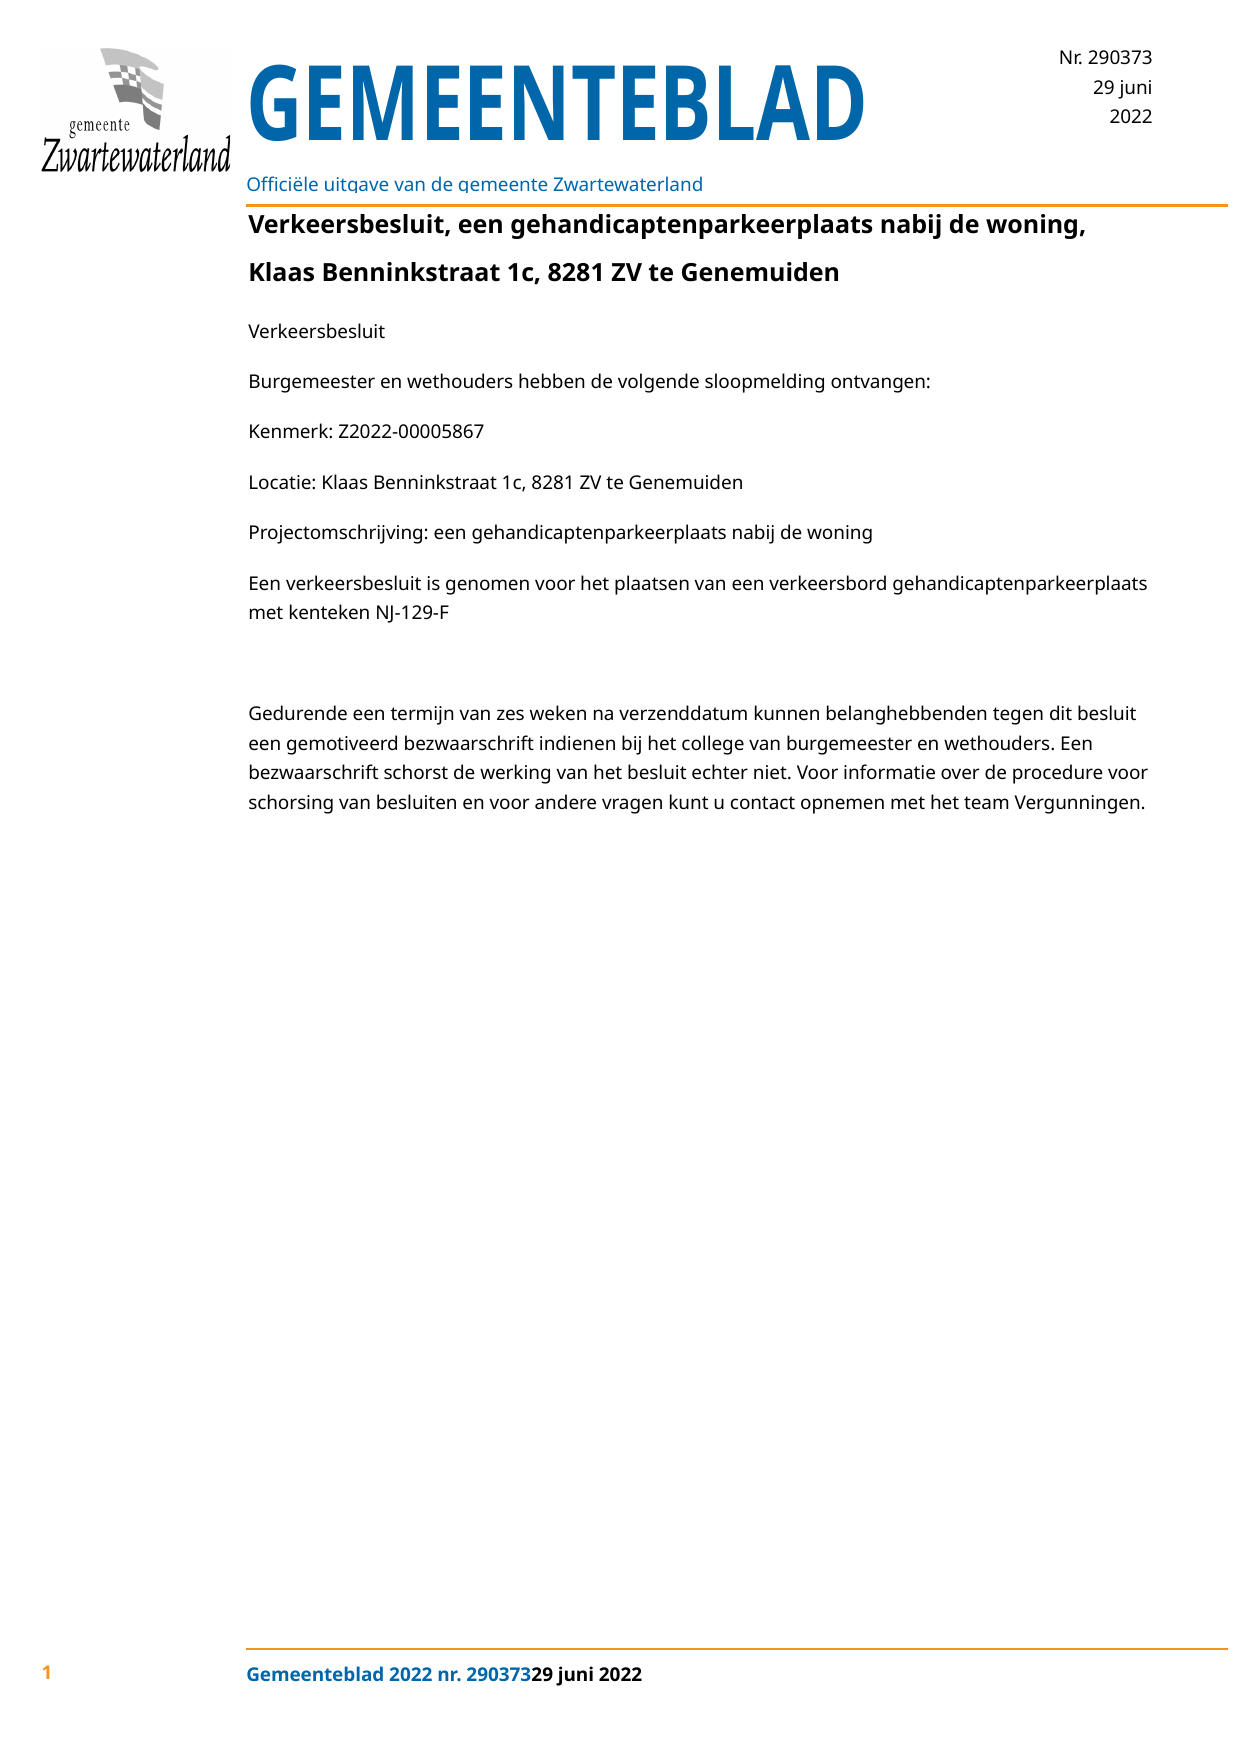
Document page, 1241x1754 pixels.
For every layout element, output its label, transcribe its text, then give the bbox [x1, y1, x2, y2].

text Projectomschrijving: een gehandicaptenparkeerplaats nabij de woning [248, 519, 1152, 545]
text Locatie: Klaas Benninkstraat 1c, 8281 ZV te Genemuiden [248, 469, 1152, 495]
picture [41, 47, 231, 172]
text Gedurende een termijn van zes weken na verzenddatum kunnen belanghebbenden tegen dit besluit een gemotiveerd bezwaarschrift indienen bij het college van burgemeester en wethouders. Een bezwaarschrift schorst de werking van het besluit echter niet. Voor informatie over de procedure voor schorsing van besluiten en voor andere vragen kunt u contact opnemen met het team Vergunningen. [248, 700, 1152, 815]
text Kenmerk: Z2022-00005867 [248, 419, 1152, 444]
text Verkeersbesluit [248, 318, 1152, 344]
text Burgemeester en wethouders hebben de volgende sloopmelding ontvangen: [248, 368, 1152, 394]
text Verkeersbesluit, een gehandicaptenparkeerplaats nabij de woning, Klaas Benninkstraat 1c, 8281 ZV te Genemuiden [248, 207, 1152, 288]
text Een verkeersbesluit is genomen voor het plaatsen van een verkeersbord gehandicaptenparkeerplaats met kenteken NJ-129-F [248, 570, 1152, 625]
